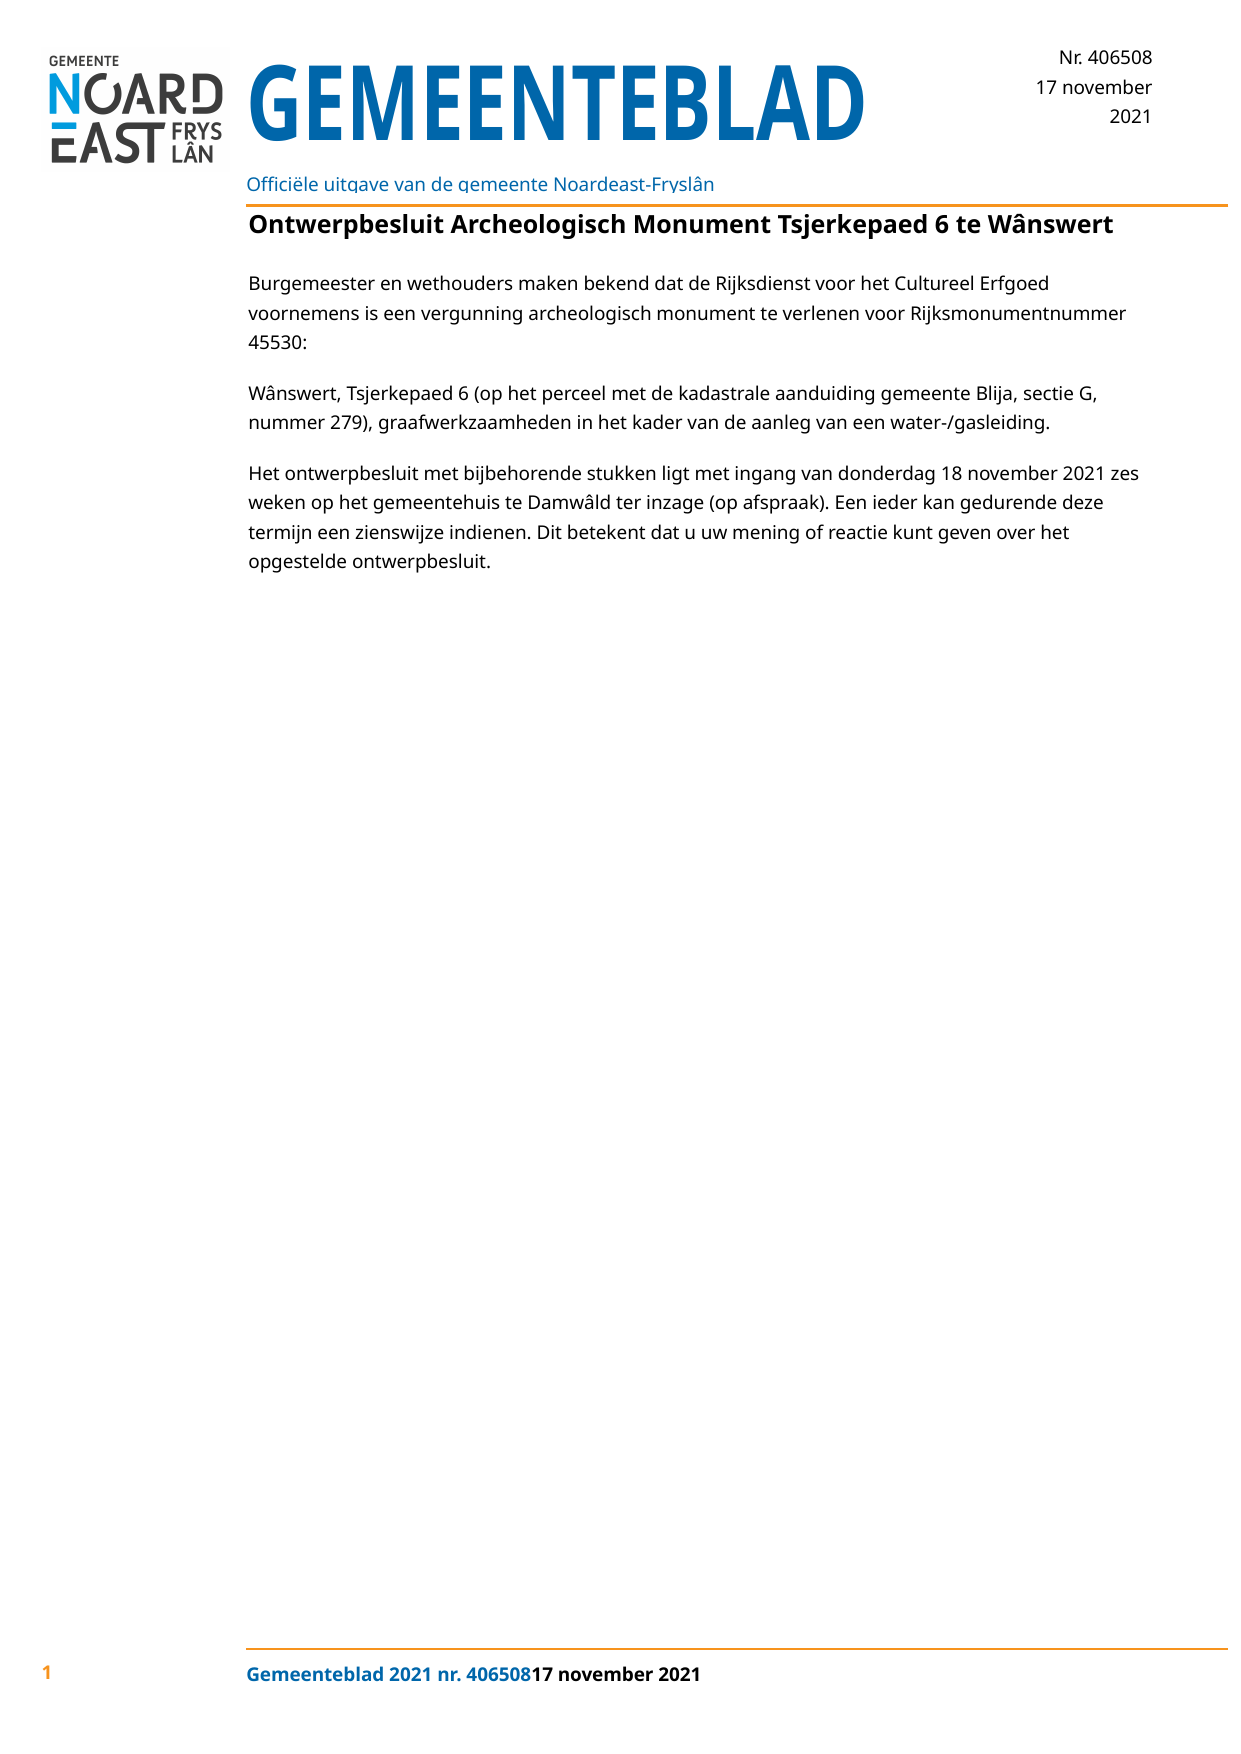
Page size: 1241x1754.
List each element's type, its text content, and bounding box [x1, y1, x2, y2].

text Het ontwerpbesluit met bijbehorende stukken ligt met ingang van donderdag 18 november 2021 zes weken op het gemeentehuis te Damwâld ter inzage (op afspraak). Een ieder kan gedurende deze termijn een zienswijze indienen. Dit betekent dat u uw mening of reactie kunt geven over het opgestelde ontwerpbesluit. [248, 460, 1152, 574]
text Burgemeester en wethouders maken bekend dat de Rijksdienst voor het Cultureel Erfgoed voornemens is een vergunning archeologisch monument te verlenen voor Rijksmonumentnummer 45530: [248, 270, 1152, 355]
text Ontwerpbesluit Archeologisch Monument Tsjerkepaed 6 te Wânswert [248, 207, 1152, 241]
picture [41, 47, 231, 172]
text Wânswert, Tsjerkepaed 6 (op het perceel met de kadastrale aanduiding gemeente Blija, sectie G, nummer 279), graafwerkzaamheden in het kader van de aanleg van een water-/gasleiding. [248, 380, 1152, 435]
